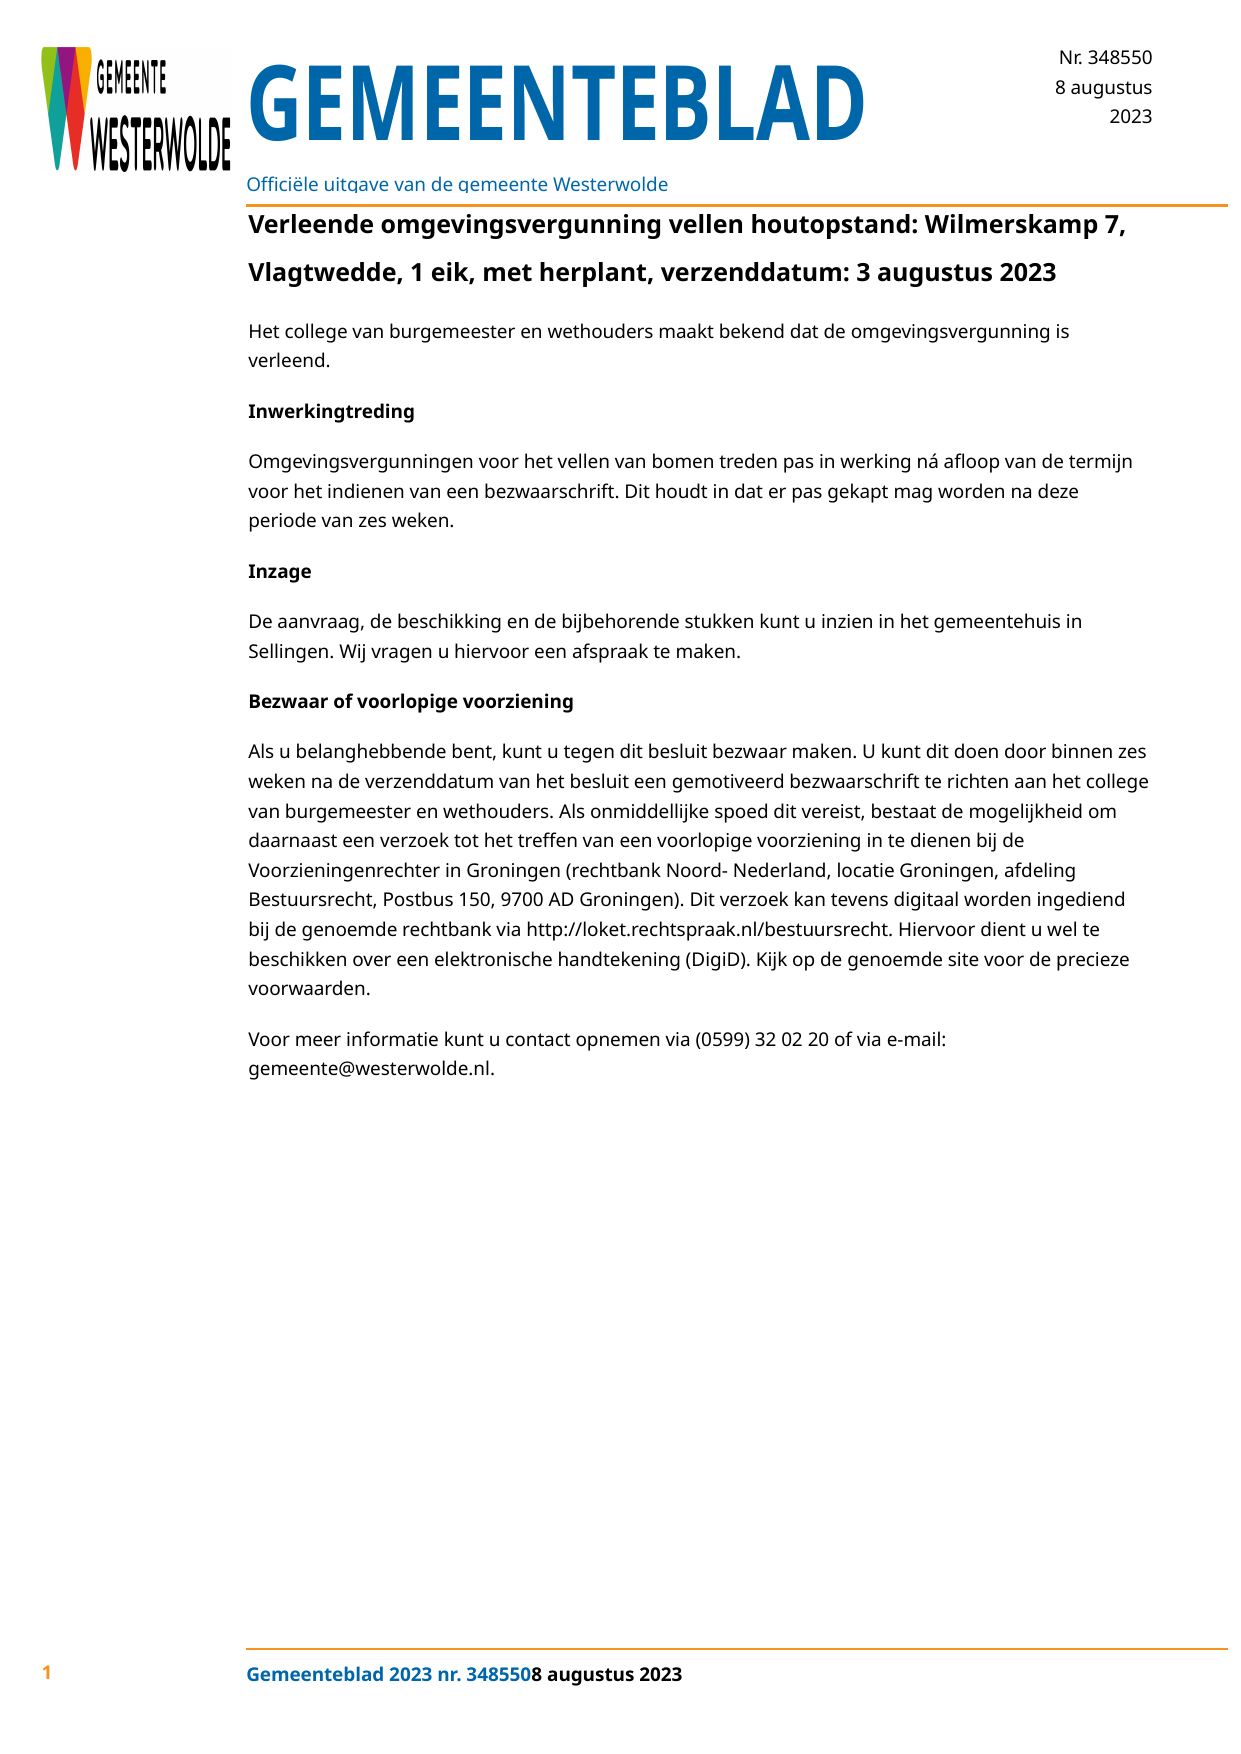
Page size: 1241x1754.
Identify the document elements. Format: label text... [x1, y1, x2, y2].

text Inzage [248, 558, 1152, 584]
picture [41, 47, 231, 172]
text Bezwaar of voorlopige voorziening [248, 688, 1152, 714]
text Omgevingsvergunningen voor het vellen van bomen treden pas in werking ná afloop van de termijn voor het indienen van een bezwaarschrift. Dit houdt in dat er pas gekapt mag worden na deze periode van zes weken. [248, 448, 1152, 533]
text Als u belanghebbende bent, kunt u tegen dit besluit bezwaar maken. U kunt dit doen door binnen zes weken na de verzenddatum van het besluit een gemotiveerd bezwaarschrift te richten aan het college van burgemeester en wethouders. Als onmiddellijke spoed dit vereist, bestaat de mogelijkheid om daarnaast een verzoek tot het treffen van een voorlopige voorziening in te dienen bij de Voorzieningenrechter in Groningen (rechtbank Noord- Nederland, locatie Groningen, afdeling Bestuursrecht, Postbus 150, 9700 AD Groningen). Dit verzoek kan tevens digitaal worden ingediend bij de genoemde rechtbank via http://loket.rechtspraak.nl/bestuursrecht. Hiervoor dient u wel te beschikken over een elektronische handtekening (DigiD). Kijk op de genoemde site voor de precieze voorwaarden. [248, 739, 1152, 1001]
text Het college van burgemeester en wethouders maakt bekend dat de omgevingsvergunning is verleend. [248, 318, 1152, 373]
text Inwerkingtreding [248, 398, 1152, 424]
text Voor meer informatie kunt u contact opnemen via (0599) 32 02 20 of via e-mail: gemeente@westerwolde.nl. [248, 1026, 1152, 1081]
text De aanvraag, de beschikking en de bijbehorende stukken kunt u inzien in het gemeentehuis in Sellingen. Wij vragen u hiervoor een afspraak te maken. [248, 608, 1152, 664]
text Verleende omgevingsvergunning vellen houtopstand: Wilmerskamp 7, Vlagtwedde, 1 eik, met herplant, verzenddatum: 3 augustus 2023 [248, 207, 1152, 288]
